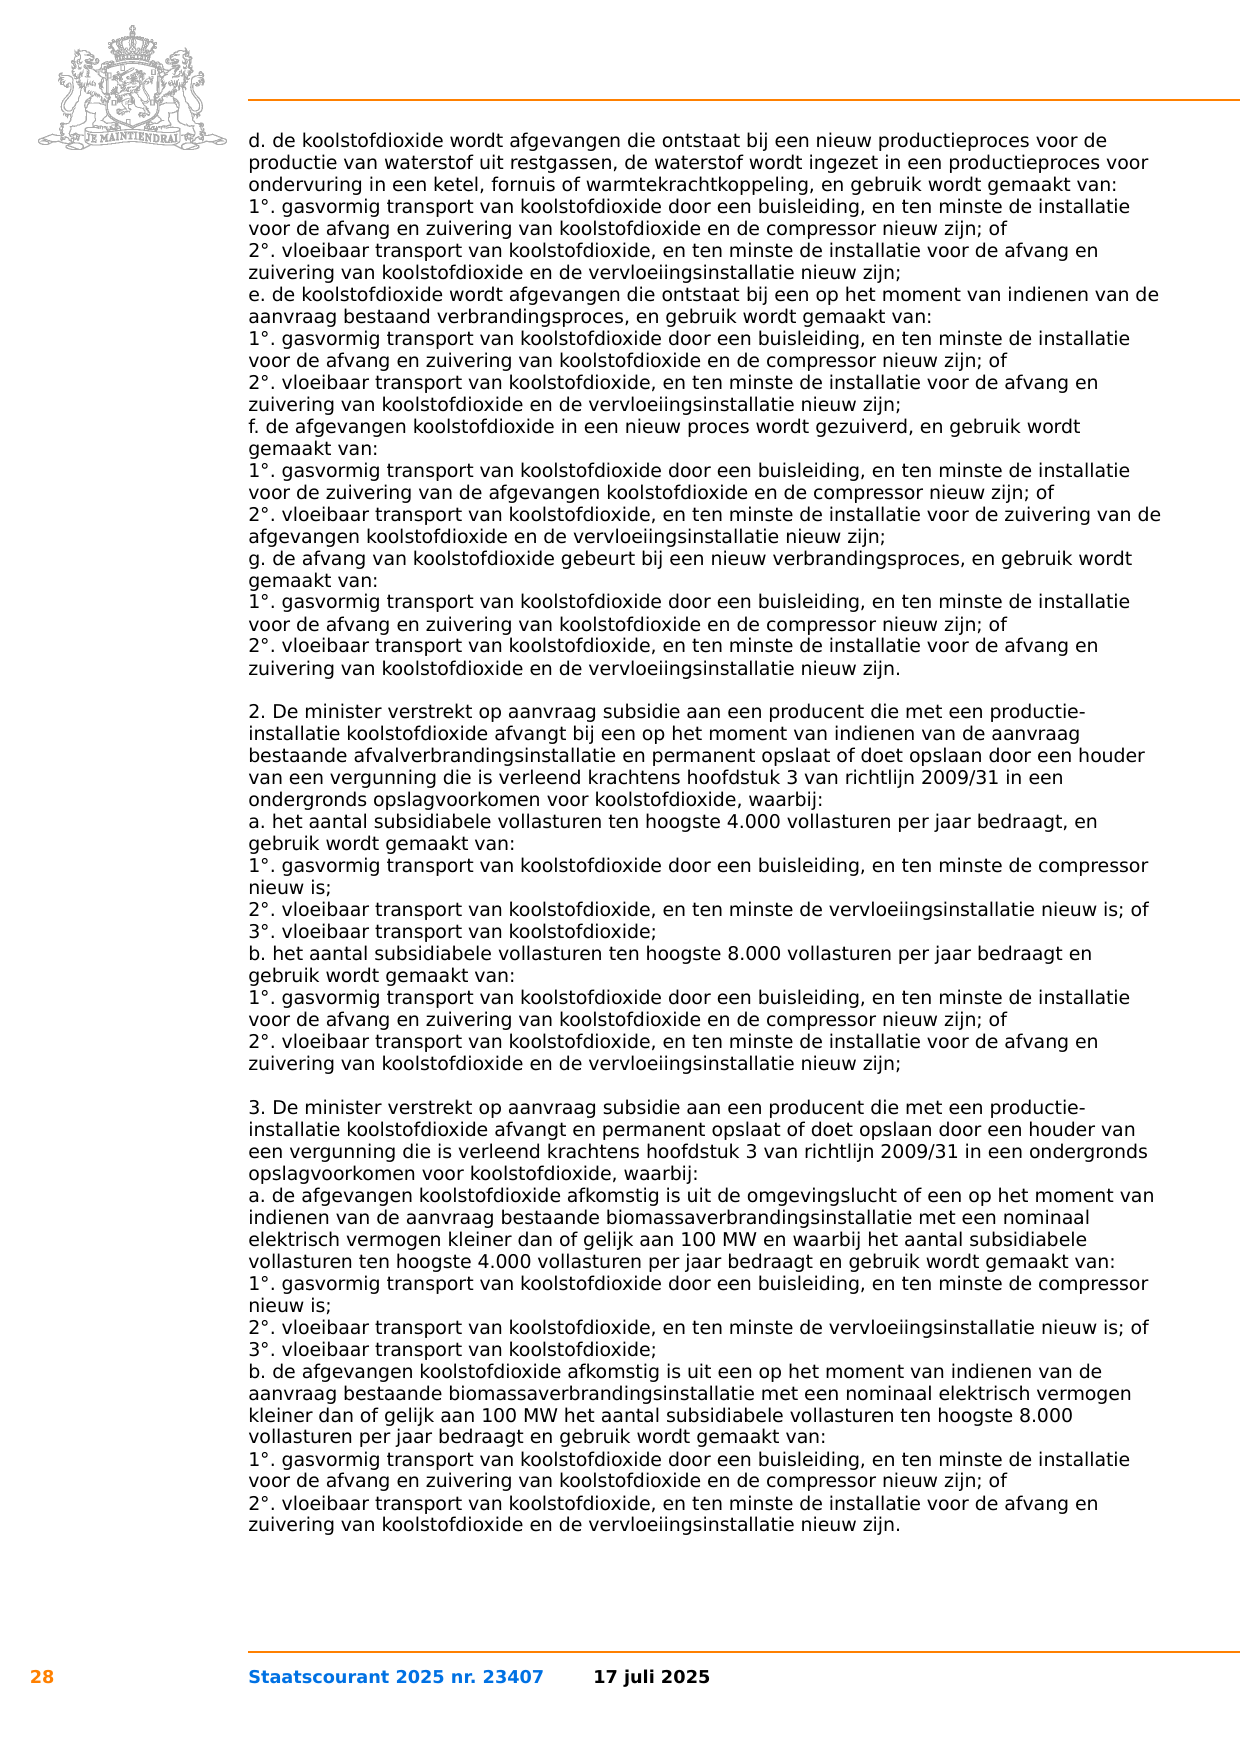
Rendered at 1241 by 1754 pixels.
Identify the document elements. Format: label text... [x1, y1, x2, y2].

text 2°. vloeibaar transport van koolstofdioxide, en ten minste de installatie voor de afvang en zuivering van koolstofdioxide en de vervloeiingsinstallatie nieuw zijn. [248, 635, 1163, 679]
text 2°. vloeibaar transport van koolstofdioxide, en ten minste de installatie voor de afvang en zuivering van koolstofdioxide en de vervloeiingsinstallatie nieuw zijn. [248, 1492, 1163, 1536]
text b. de afgevangen koolstofdioxide afkomstig is uit een op het moment van indienen van de aanvraag bestaande biomassaverbrandingsinstallatie met een nominaal elektrisch vermogen kleiner dan of gelijk aan 100 MW het aantal subsidiabele vollasturen ten hoogste 8.000 vollasturen per jaar bedraagt en gebruik wordt gemaakt van: [248, 1361, 1163, 1448]
text b. het aantal subsidiabele vollasturen ten hoogste 8.000 vollasturen per jaar bedraagt en gebruik wordt gemaakt van: [248, 943, 1163, 987]
text 3. De minister verstrekt op aanvraag subsidie aan een producent die met een productie-installatie koolstofdioxide afvangt en permanent opslaat of doet opslaan door een houder van een vergunning die is verleend krachtens hoofdstuk 3 van richtlijn 2009/31 in een ondergronds opslagvoorkomen voor koolstofdioxide, waarbij: [248, 1097, 1163, 1185]
text 2°. vloeibaar transport van koolstofdioxide, en ten minste de installatie voor de afvang en zuivering van koolstofdioxide en de vervloeiingsinstallatie nieuw zijn; [248, 372, 1163, 416]
text 3°. vloeibaar transport van koolstofdioxide; [248, 921, 1163, 943]
text 1°. gasvormig transport van koolstofdioxide door een buisleiding, en ten minste de compressor nieuw is; [248, 855, 1163, 899]
text g. de afvang van koolstofdioxide gebeurt bij een nieuw verbrandingsproces, en gebruik wordt gemaakt van: [248, 547, 1163, 591]
text 2. De minister verstrekt op aanvraag subsidie aan een producent die met een productie-installatie koolstofdioxide afvangt bij een op het moment van indienen van de aanvraag bestaande afvalverbrandingsinstallatie en permanent opslaat of doet opslaan door een houder van een vergunning die is verleend krachtens hoofdstuk 3 van richtlijn 2009/31 in een ondergronds opslagvoorkomen voor koolstofdioxide, waarbij: [248, 701, 1163, 811]
text 1°. gasvormig transport van koolstofdioxide door een buisleiding, en ten minste de compressor nieuw is; [248, 1273, 1163, 1317]
text 1°. gasvormig transport van koolstofdioxide door een buisleiding, en ten minste de installatie voor de afvang en zuivering van koolstofdioxide en de compressor nieuw zijn; of [248, 328, 1163, 372]
text a. het aantal subsidiabele vollasturen ten hoogste 4.000 vollasturen per jaar bedraagt, en gebruik wordt gemaakt van: [248, 811, 1163, 855]
picture [38, 25, 227, 150]
text e. de koolstofdioxide wordt afgevangen die ontstaat bij een op het moment van indienen van de aanvraag bestaand verbrandingsproces, en gebruik wordt gemaakt van: [248, 284, 1163, 328]
text 1°. gasvormig transport van koolstofdioxide door een buisleiding, en ten minste de installatie voor de afvang en zuivering van koolstofdioxide en de compressor nieuw zijn; of [248, 591, 1163, 635]
text 2°. vloeibaar transport van koolstofdioxide, en ten minste de installatie voor de afvang en zuivering van koolstofdioxide en de vervloeiingsinstallatie nieuw zijn; [248, 240, 1163, 284]
text 3°. vloeibaar transport van koolstofdioxide; [248, 1338, 1163, 1361]
text 2°. vloeibaar transport van koolstofdioxide, en ten minste de installatie voor de afvang en zuivering van koolstofdioxide en de vervloeiingsinstallatie nieuw zijn; [248, 1031, 1163, 1075]
text 2°. vloeibaar transport van koolstofdioxide, en ten minste de vervloeiingsinstallatie nieuw is; of [248, 899, 1163, 921]
text d. de koolstofdioxide wordt afgevangen die ontstaat bij een nieuw productieproces voor de productie van waterstof uit restgassen, de waterstof wordt ingezet in een productieproces voor ondervuring in een ketel, fornuis of warmtekrachtkoppeling, en gebruik wordt gemaakt van: [248, 130, 1163, 196]
text f. de afgevangen koolstofdioxide in een nieuw proces wordt gezuiverd, en gebruik wordt gemaakt van: [248, 416, 1163, 459]
text a. de afgevangen koolstofdioxide afkomstig is uit de omgevingslucht of een op het moment van indienen van de aanvraag bestaande biomassaverbrandingsinstallatie met een nominaal elektrisch vermogen kleiner dan of gelijk aan 100 MW en waarbij het aantal subsidiabele vollasturen ten hoogste 4.000 vollasturen per jaar bedraagt en gebruik wordt gemaakt van: [248, 1185, 1163, 1273]
text 1°. gasvormig transport van koolstofdioxide door een buisleiding, en ten minste de installatie voor de afvang en zuivering van koolstofdioxide en de compressor nieuw zijn; of [248, 1448, 1163, 1492]
text 1°. gasvormig transport van koolstofdioxide door een buisleiding, en ten minste de installatie voor de zuivering van de afgevangen koolstofdioxide en de compressor nieuw zijn; of [248, 459, 1163, 503]
text 1°. gasvormig transport van koolstofdioxide door een buisleiding, en ten minste de installatie voor de afvang en zuivering van koolstofdioxide en de compressor nieuw zijn; of [248, 196, 1163, 240]
text 2°. vloeibaar transport van koolstofdioxide, en ten minste de installatie voor de zuivering van de afgevangen koolstofdioxide en de vervloeiingsinstallatie nieuw zijn; [248, 503, 1163, 547]
text 2°. vloeibaar transport van koolstofdioxide, en ten minste de vervloeiingsinstallatie nieuw is; of [248, 1317, 1163, 1338]
text 1°. gasvormig transport van koolstofdioxide door een buisleiding, en ten minste de installatie voor de afvang en zuivering van koolstofdioxide en de compressor nieuw zijn; of [248, 987, 1163, 1031]
